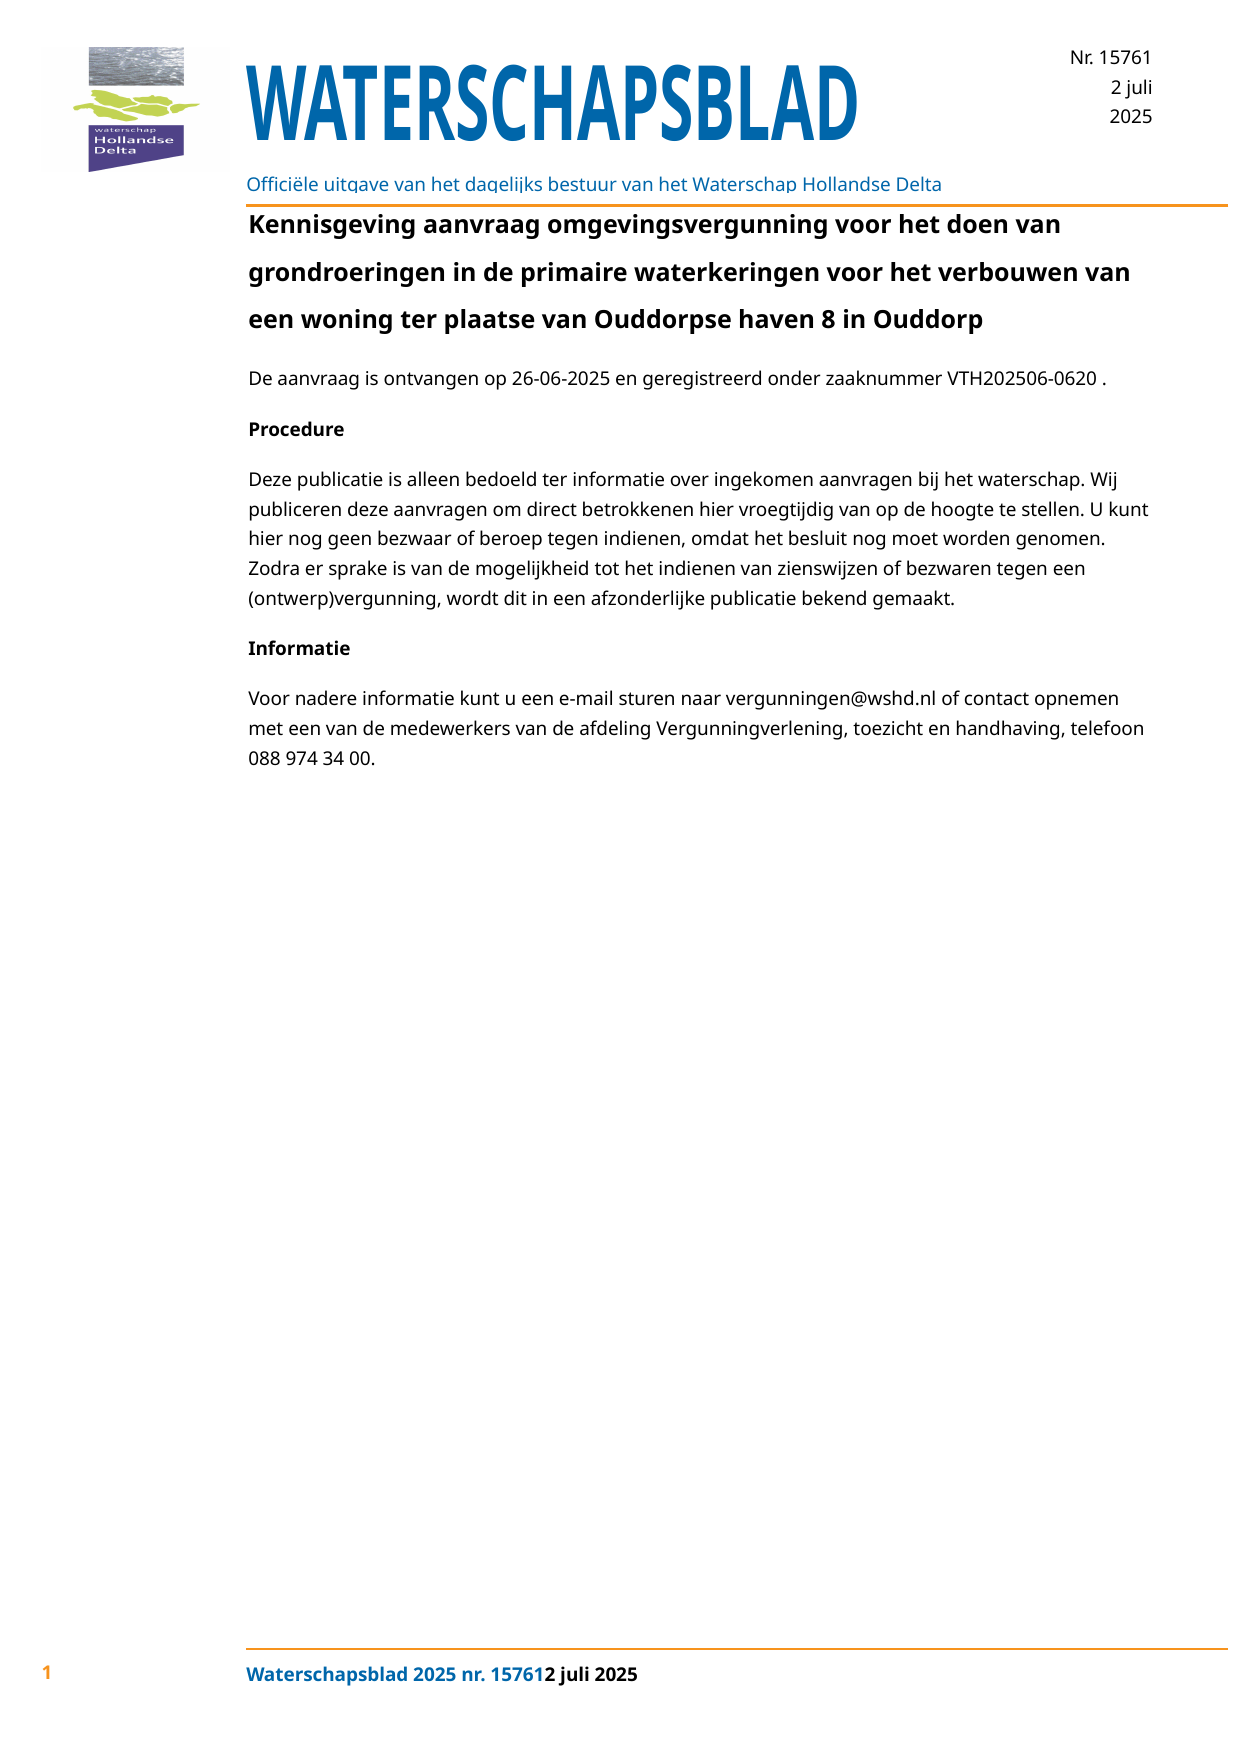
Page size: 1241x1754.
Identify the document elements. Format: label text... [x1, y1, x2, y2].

text Procedure [248, 416, 1152, 442]
picture [41, 47, 231, 172]
text Deze publicatie is alleen bedoeld ter informatie over ingekomen aanvragen bij het waterschap. Wij publiceren deze aanvragen om direct betrokkenen hier vroegtijdig van op de hoogte te stellen. U kunt hier nog geen bezwaar of beroep tegen indienen, omdat het besluit nog moet worden genomen. Zodra er sprake is van de mogelijkheid tot het indienen van zienswijzen of bezwaren tegen een (ontwerp)vergunning, wordt dit in een afzonderlijke publicatie bekend gemaakt. [248, 466, 1152, 610]
text Voor nadere informatie kunt u een e-mail sturen naar vergunningen@wshd.nl of contact opnemen met een van de medewerkers van de afdeling Vergunningverlening, toezicht en handhaving, telefoon 088 974 34 00. [248, 686, 1152, 770]
text Kennisgeving aanvraag omgevingsvergunning voor het doen van grondroeringen in de primaire waterkeringen voor het verbouwen van een woning ter plaatse van Ouddorpse haven 8 in Ouddorp [248, 207, 1152, 336]
text Informatie [248, 635, 1152, 661]
text De aanvraag is ontvangen op 26-06-2025 en geregistreerd onder zaaknummer VTH202506-0620 . [248, 366, 1152, 391]
